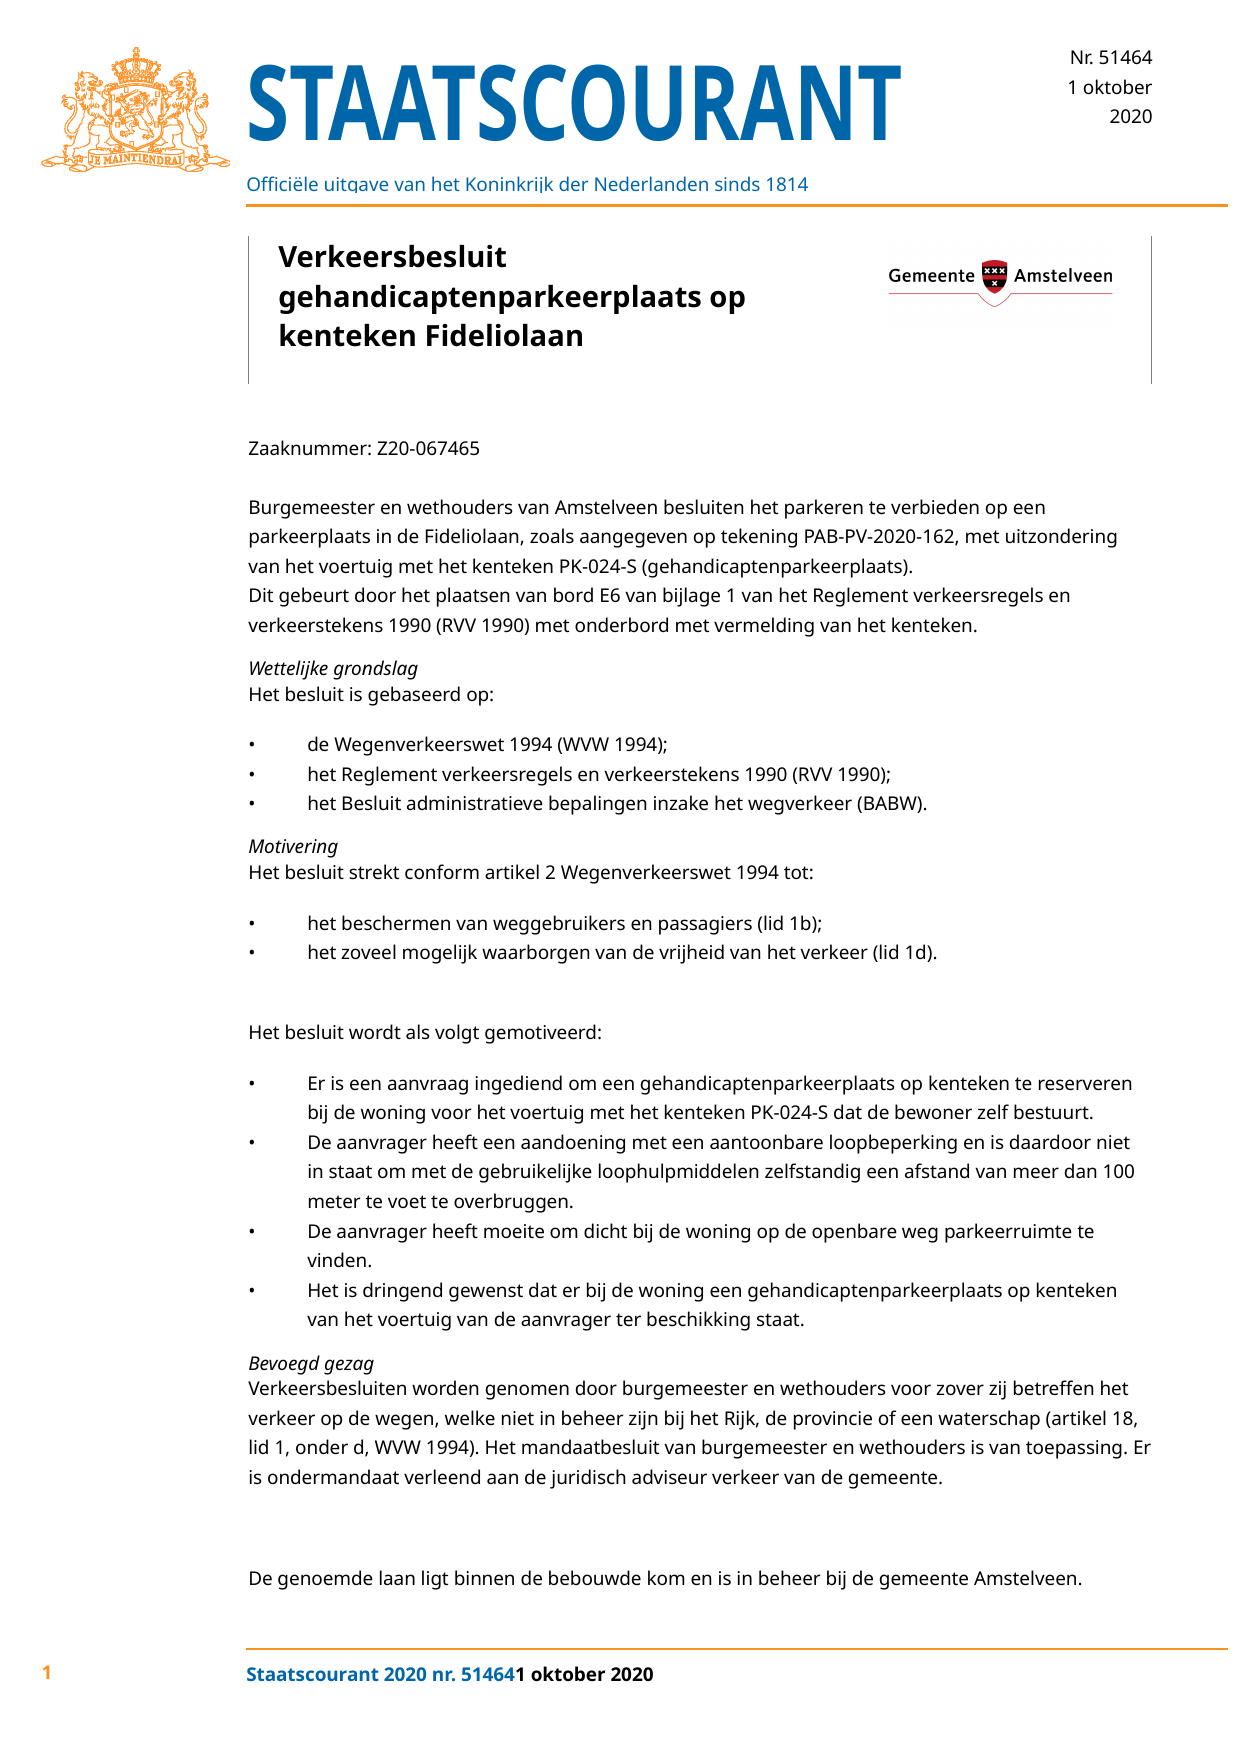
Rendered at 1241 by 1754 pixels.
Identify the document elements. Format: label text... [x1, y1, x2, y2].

list het beschermen van weggebruikers en passagiers (lid 1b); [248, 910, 1152, 936]
text Verkeersbesluiten worden genomen door burgemeester en wethouders voor zover zij betreffen het verkeer op de wegen, welke niet in beheer zijn bij het Rijk, de provincie of een waterschap (artikel 18, lid 1, onder d, WVW 1994). Het mandaatbesluit van burgemeester en wethouders is van toepassing. Er is ondermandaat verleend aan de juridisch adviseur verkeer van de gemeente. [248, 1375, 1152, 1490]
text Burgemeester en wethouders van Amstelveen besluiten het parkeren te verbieden op een parkeerplaats in de Fideliolaan, zoals aangegeven op tekening PAB-PV-2020-162, met uitzondering van het voertuig met het kenteken PK-024-S (gehandicaptenparkeerplaats). [248, 494, 1152, 579]
text Het besluit wordt als volgt gemotiveerd: [248, 1019, 1152, 1045]
list het Besluit administratieve bepalingen inzake het wegverkeer (BABW). [248, 791, 1152, 816]
list de Wegenverkeerswet 1994 (WVW 1994); [248, 731, 1152, 757]
table_header Verkeersbesluit gehandicaptenparkeerplaats op kenteken Fideliolaan [249, 236, 850, 384]
list Het is dringend gewenst dat er bij de woning een gehandicaptenparkeerplaats op kenteken van het voertuig van de aanvrager ter beschikking staat. [248, 1277, 1152, 1332]
list De aanvrager heeft moeite om dicht bij de woning op de openbare weg parkeerruimte te vinden. [248, 1218, 1152, 1273]
list het zoveel mogelijk waarborgen van de vrijheid van het verkeer (lid 1d). [248, 939, 1152, 965]
picture [41, 47, 231, 172]
list Er is een aanvraag ingediend om een gehandicaptenparkeerplaats op kenteken te reserveren bij de woning voor het voertuig met het kenteken PK-024-S dat de bewoner zelf bestuurt. [248, 1070, 1152, 1125]
list het Reglement verkeersregels en verkeerstekens 1990 (RVV 1990); [248, 761, 1152, 787]
picture [882, 236, 1119, 331]
text Wettelijke grondslag [248, 655, 1152, 681]
text Zaaknummer: Z20-067465 [248, 435, 1152, 460]
text Bevoegd gezag [248, 1350, 1152, 1375]
text Het besluit strekt conform artikel 2 Wegenverkeerswet 1994 tot: [248, 859, 1152, 885]
text Motivering [248, 834, 1152, 859]
list De aanvrager heeft een aandoening met een aantoonbare loopbeperking en is daardoor niet in staat om met de gebruikelijke loophulpmiddelen zelfstandig een afstand van meer dan 100 meter te voet te overbruggen. [248, 1129, 1152, 1214]
text Dit gebeurt door het plaatsen van bord E6 van bijlage 1 van het Reglement verkeersregels en verkeerstekens 1990 (RVV 1990) met onderbord met vermelding van het kenteken. [248, 583, 1152, 638]
text De genoemde laan ligt binnen de bebouwde kom en is in beheer bij de gemeente Amstelveen. [248, 1565, 1152, 1591]
table_header [850, 236, 1151, 384]
text Het besluit is gebaseerd op: [248, 681, 1152, 707]
